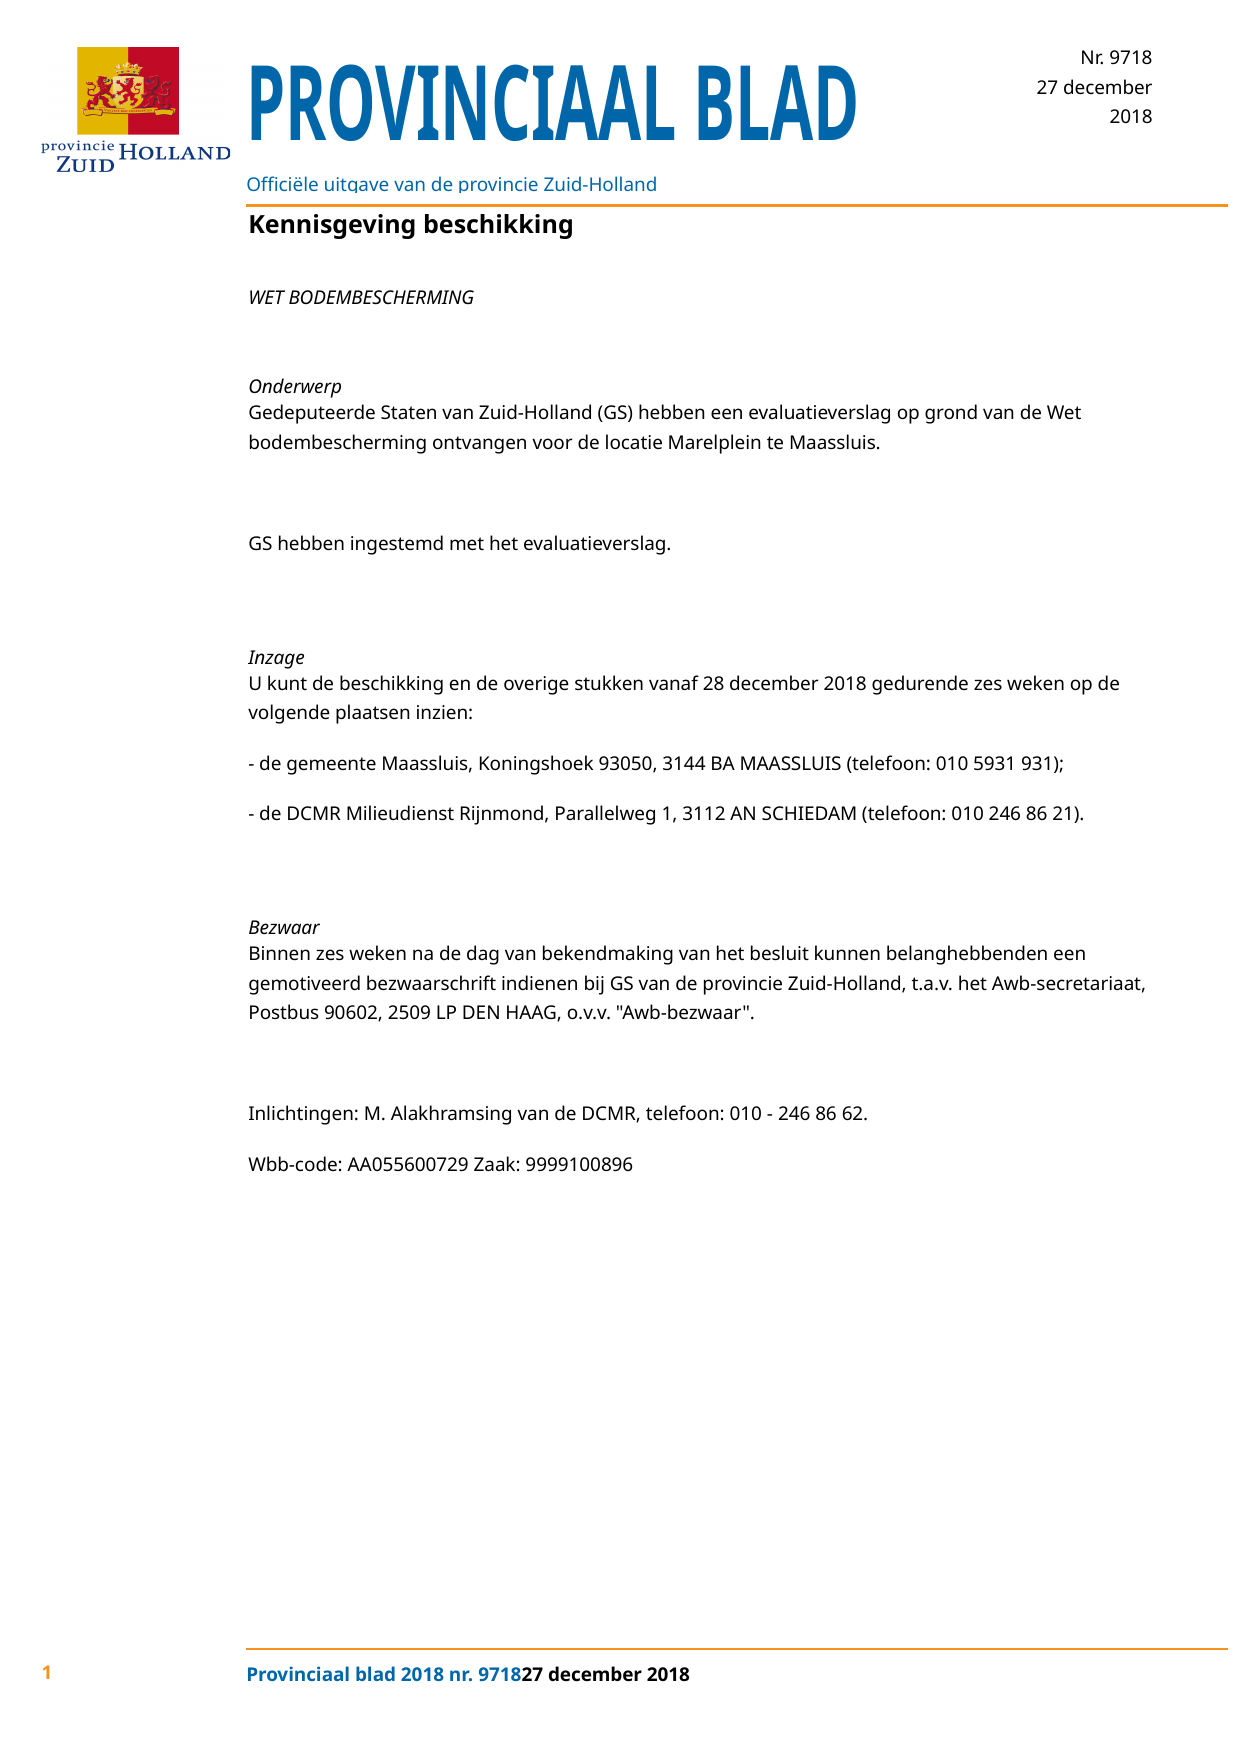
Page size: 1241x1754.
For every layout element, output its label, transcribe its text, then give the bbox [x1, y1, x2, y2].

text Gedeputeerde Staten van Zuid-Holland (GS) hebben een evaluatieverslag op grond van de Wet bodembescherming ontvangen voor de locatie Marelplein te Maassluis. [248, 399, 1152, 454]
text Bezwaar [248, 914, 1152, 940]
text - de gemeente Maassluis, Koningshoek 93050, 3144 BA MAASSLUIS (telefoon: 010 5931 931); [248, 750, 1152, 776]
text WET BODEMBESCHERMING [248, 284, 1152, 309]
picture [41, 47, 231, 172]
text GS hebben ingestemd met het evaluatieverslag. [248, 530, 1152, 555]
text Wbb-code: AA055600729 Zaak: 9999100896 [248, 1151, 1152, 1176]
text Inlichtingen: M. Alakhramsing van de DCMR, telefoon: 010 - 246 86 62. [248, 1100, 1152, 1126]
text Kennisgeving beschikking [248, 207, 1152, 241]
text Inzage [248, 644, 1152, 670]
text - de DCMR Milieudienst Rijnmond, Parallelweg 1, 3112 AN SCHIEDAM (telefoon: 010 246 86 21). [248, 800, 1152, 826]
text U kunt de beschikking en de overige stukken vanaf 28 december 2018 gedurende zes weken op de volgende plaatsen inzien: [248, 670, 1152, 725]
text Binnen zes weken na de dag van bekendmaking van het besluit kunnen belanghebbenden een gemotiveerd bezwaarschrift indienen bij GS van de provincie Zuid-Holland, t.a.v. het Awb-secretariaat, Postbus 90602, 2509 LP DEN HAAG, o.v.v. "Awb-bezwaar". [248, 940, 1152, 1025]
text Onderwerp [248, 373, 1152, 399]
